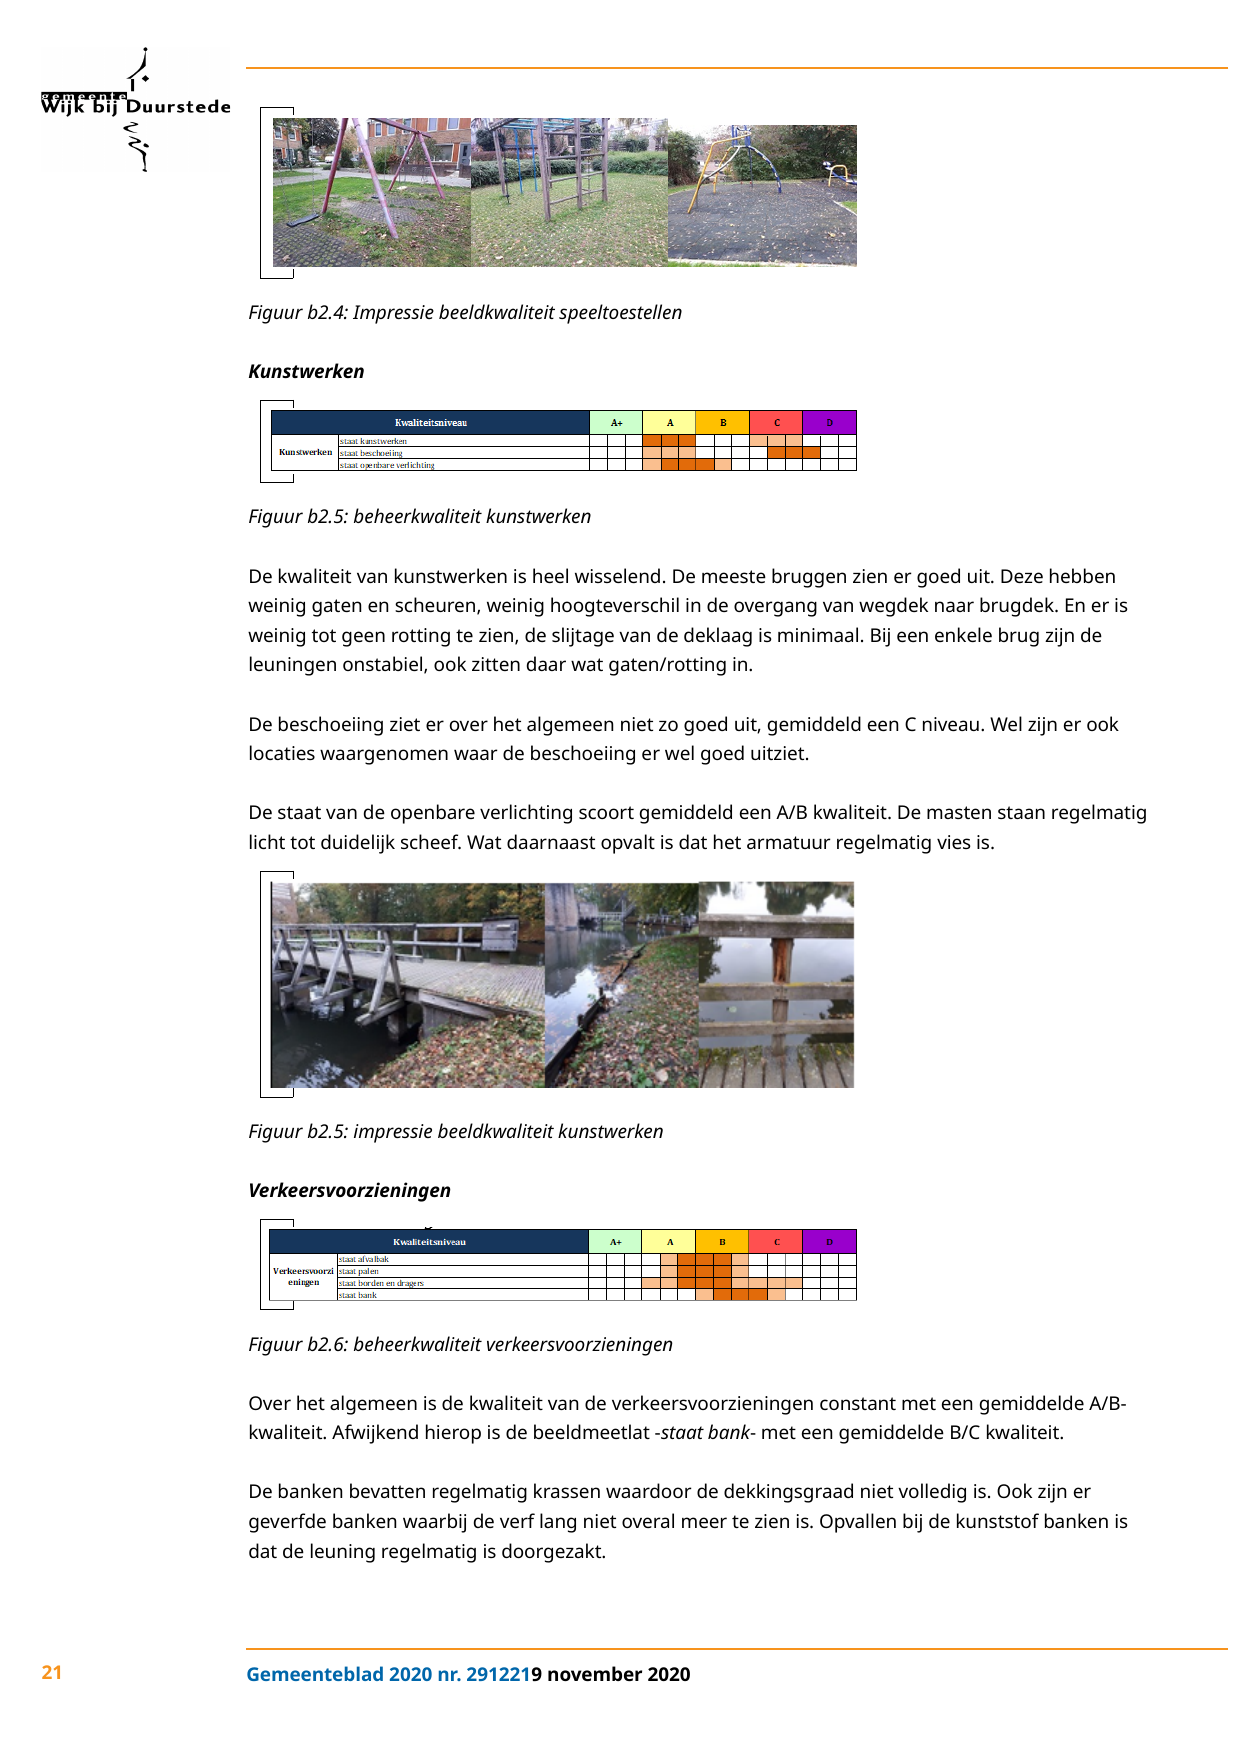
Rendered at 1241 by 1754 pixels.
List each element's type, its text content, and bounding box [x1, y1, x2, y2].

text De banken bevatten regelmatig krassen waardoor de dekkingsgraad niet volledig is. Ook zijn er geverfde banken waarbij de verf lang niet overal meer te zien is. Opvallen bij de kunststof banken is dat de leuning regelmatig is doorgezakt. [248, 1479, 1152, 1564]
text Figuur b2.5: beheerkwaliteit kunstwerken [248, 504, 1152, 529]
text De beschoeiing ziet er over het algemeen niet zo goed uit, gemiddeld een C niveau. Wel zijn er ook locaties waargenomen waar de beschoeiing er wel goed uitziet. [248, 711, 1152, 766]
text Kunstwerken [248, 358, 1152, 384]
picture [41, 47, 231, 172]
text De kwaliteit van kunstwerken is heel wisselend. De meeste bruggen zien er goed uit. Deze hebben weinig gaten en scheuren, weinig hoogteverschil in de overgang van wegdek naar brugdek. En er is weinig tot geen rotting te zien, de slijtage van de deklaag is minimaal. Bij een enkele brug zijn de leuningen onstabiel, ook zitten daar wat gaten/rotting in. [248, 563, 1152, 677]
text Over het algemeen is de kwaliteit van de verkeersvoorzieningen constant met een gemiddelde A/B-kwaliteit. Afwijkend hierop is de beeldmeetlat -staat bank- met een gemiddelde B/C kwaliteit. [248, 1390, 1152, 1445]
text Figuur b2.4: Impressie beeldkwaliteit speeltoestellen [248, 299, 1152, 324]
picture [268, 1227, 860, 1301]
picture [268, 879, 860, 1088]
picture [268, 408, 860, 474]
text De staat van de openbare verlichting scoort gemiddeld een A/B kwaliteit. De masten staan regelmatig licht tot duidelijk scheef. Wat daarnaast opvalt is dat het armatuur regelmatig vies is. [248, 799, 1152, 855]
text Verkeersvoorzieningen [248, 1177, 1152, 1203]
text Figuur b2.5: impressie beeldkwaliteit kunstwerken [248, 1118, 1152, 1144]
picture [268, 115, 860, 269]
text Figuur b2.6: beheerkwaliteit verkeersvoorzieningen [248, 1331, 1152, 1357]
